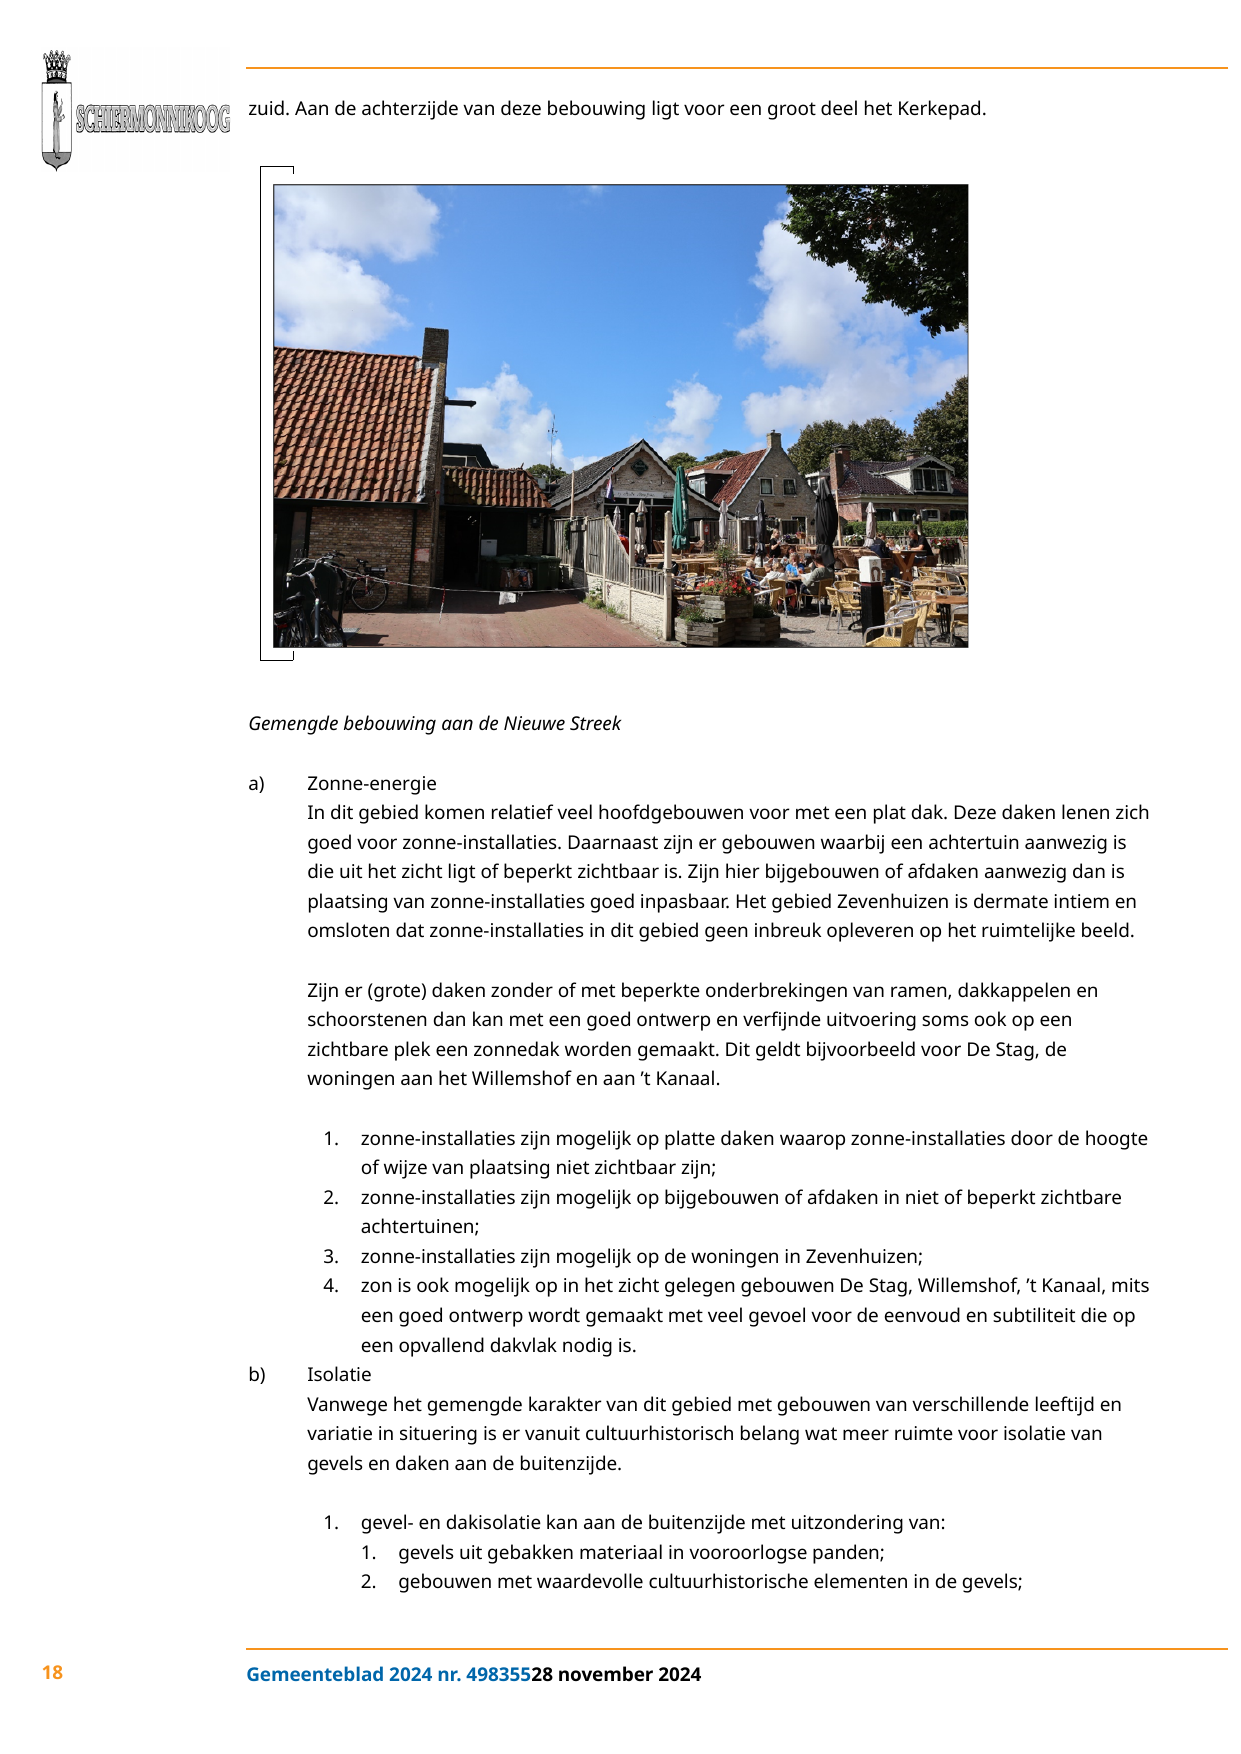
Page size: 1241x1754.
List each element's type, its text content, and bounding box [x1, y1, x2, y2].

list Isolatie [248, 1361, 1152, 1387]
text Gemengde bebouwing aan de Nieuwe Streek [248, 711, 1152, 736]
list gevels uit gebakken materiaal in vooroorlogse panden; [361, 1539, 1152, 1565]
text zuid. Aan de achterzijde van deze bebouwing ligt voor een groot deel het Kerkepad. [248, 95, 1152, 121]
list zonne-installaties zijn mogelijk op bijgebouwen of afdaken in niet of beperkt zichtbare achtertuinen; [323, 1184, 1152, 1239]
picture [268, 174, 978, 651]
list gebouwen met waardevolle cultuurhistorische elementen in de gevels; [361, 1568, 1152, 1594]
list gevel- en dakisolatie kan aan de buitenzijde met uitzondering van: [323, 1509, 1152, 1535]
list Zijn er (grote) daken zonder of met beperkte onderbrekingen van ramen, dakkappelen en schoorstenen dan kan met een goed ontwerp en verfijnde uitvoering soms ook op een zichtbare plek een zonnedak worden gemaakt. Dit geldt bijvoorbeeld voor De Stag, de woningen aan het Willemshof en aan ’t Kanaal. [248, 977, 1152, 1091]
picture [41, 47, 231, 172]
list zonne-installaties zijn mogelijk op de woningen in Zevenhuizen; [323, 1243, 1152, 1269]
list In dit gebied komen relatief veel hoofdgebouwen voor met een plat dak. Deze daken lenen zich goed voor zonne-installaties. Daarnaast zijn er gebouwen waarbij een achtertuin aanwezig is die uit het zicht ligt of beperkt zichtbaar is. Zijn hier bijgebouwen of afdaken aanwezig dan is plaatsing van zonne-installaties goed inpasbaar. Het gebied Zevenhuizen is dermate intiem en omsloten dat zonne-installaties in dit gebied geen inbreuk opleveren op het ruimtelijke beeld. [248, 799, 1152, 943]
list zon is ook mogelijk op in het zicht gelegen gebouwen De Stag, Willemshof, ’t Kanaal, mits een goed ontwerp wordt gemaakt met veel gevoel voor de eenvoud en subtiliteit die op een opvallend dakvlak nodig is. [323, 1273, 1152, 1358]
list Vanwege het gemengde karakter van dit gebied met gebouwen van verschillende leeftijd en variatie in situering is er vanuit cultuurhistorisch belang wat meer ruimte voor isolatie van gevels en daken aan de buitenzijde. [248, 1391, 1152, 1476]
list zonne-installaties zijn mogelijk op platte daken waarop zonne-installaties door de hoogte of wijze van plaatsing niet zichtbaar zijn; [323, 1125, 1152, 1180]
list Zonne-energie [248, 770, 1152, 796]
